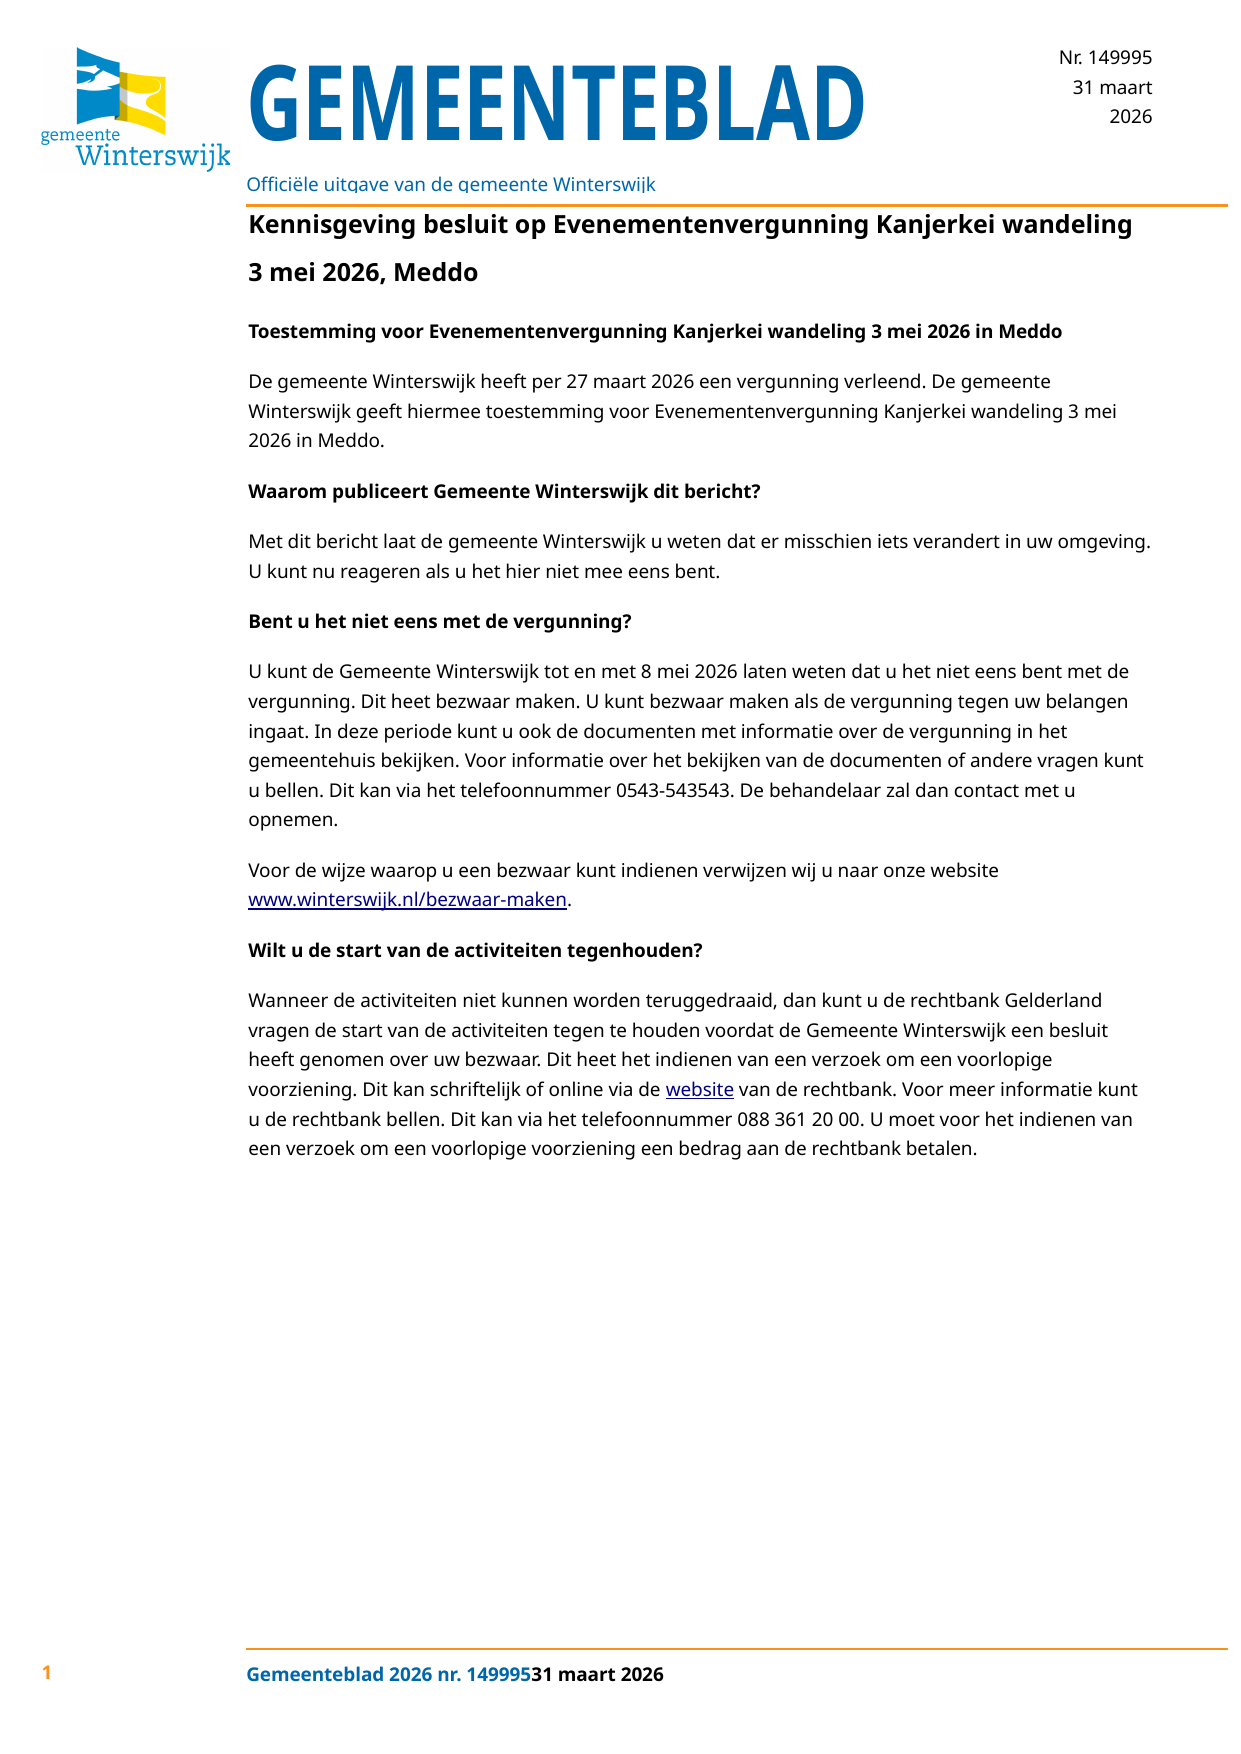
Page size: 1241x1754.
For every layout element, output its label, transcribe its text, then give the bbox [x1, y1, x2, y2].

text Bent u het niet eens met de vergunning? [248, 608, 1152, 634]
picture [225, 153, 231, 162]
picture [41, 47, 231, 172]
text Kennisgeving besluit op Evenementenvergunning Kanjerkei wandeling 3 mei 2026, Meddo [248, 207, 1152, 288]
text Met dit bericht laat de gemeente Winterswijk u weten dat er misschien iets verandert in uw omgeving. U kunt nu reageren als u het hier niet mee eens bent. [248, 528, 1152, 584]
text De gemeente Winterswijk heeft per 27 maart 2026 een vergunning verleend. De gemeente Winterswijk geeft hiermee toestemming voor Evenementenvergunning Kanjerkei wandeling 3 mei 2026 in Meddo. [248, 368, 1152, 453]
text U kunt de Gemeente Winterswijk tot en met 8 mei 2026 laten weten dat u het niet eens bent met de vergunning. Dit heet bezwaar maken. U kunt bezwaar maken als de vergunning tegen uw belangen ingaat. In deze periode kunt u ook de documenten met informatie over de vergunning in het gemeentehuis bekijken. Voor informatie over het bekijken van de documenten of andere vragen kunt u bellen. Dit kan via het telefoonnummer 0543-543543. De behandelaar zal dan contact met u opnemen. [248, 659, 1152, 832]
text Wanneer de activiteiten niet kunnen worden teruggedraaid, dan kunt u de rechtbank Gelderland vragen de start van de activiteiten tegen te houden voordat de Gemeente Winterswijk een besluit heeft genomen over uw bezwaar. Dit heet het indienen van een verzoek om een voorlopige voorziening. Dit kan schriftelijk of online via de website van de rechtbank. Voor meer informatie kunt u de rechtbank bellen. Dit kan via het telefoonnummer 088 361 20 00. U moet voor het indienen van een verzoek om een voorlopige voorziening een bedrag aan de rechtbank betalen. [248, 987, 1152, 1161]
text Toestemming voor Evenementenvergunning Kanjerkei wandeling 3 mei 2026 in Meddo [248, 318, 1152, 344]
text Voor de wijze waarop u een bezwaar kunt indienen verwijzen wij u naar onze website www.winterswijk.nl/bezwaar-maken. [248, 857, 1152, 912]
text Wilt u de start van de activiteiten tegenhouden? [248, 937, 1152, 963]
text Waarom publiceert Gemeente Winterswijk dit bericht? [248, 478, 1152, 504]
